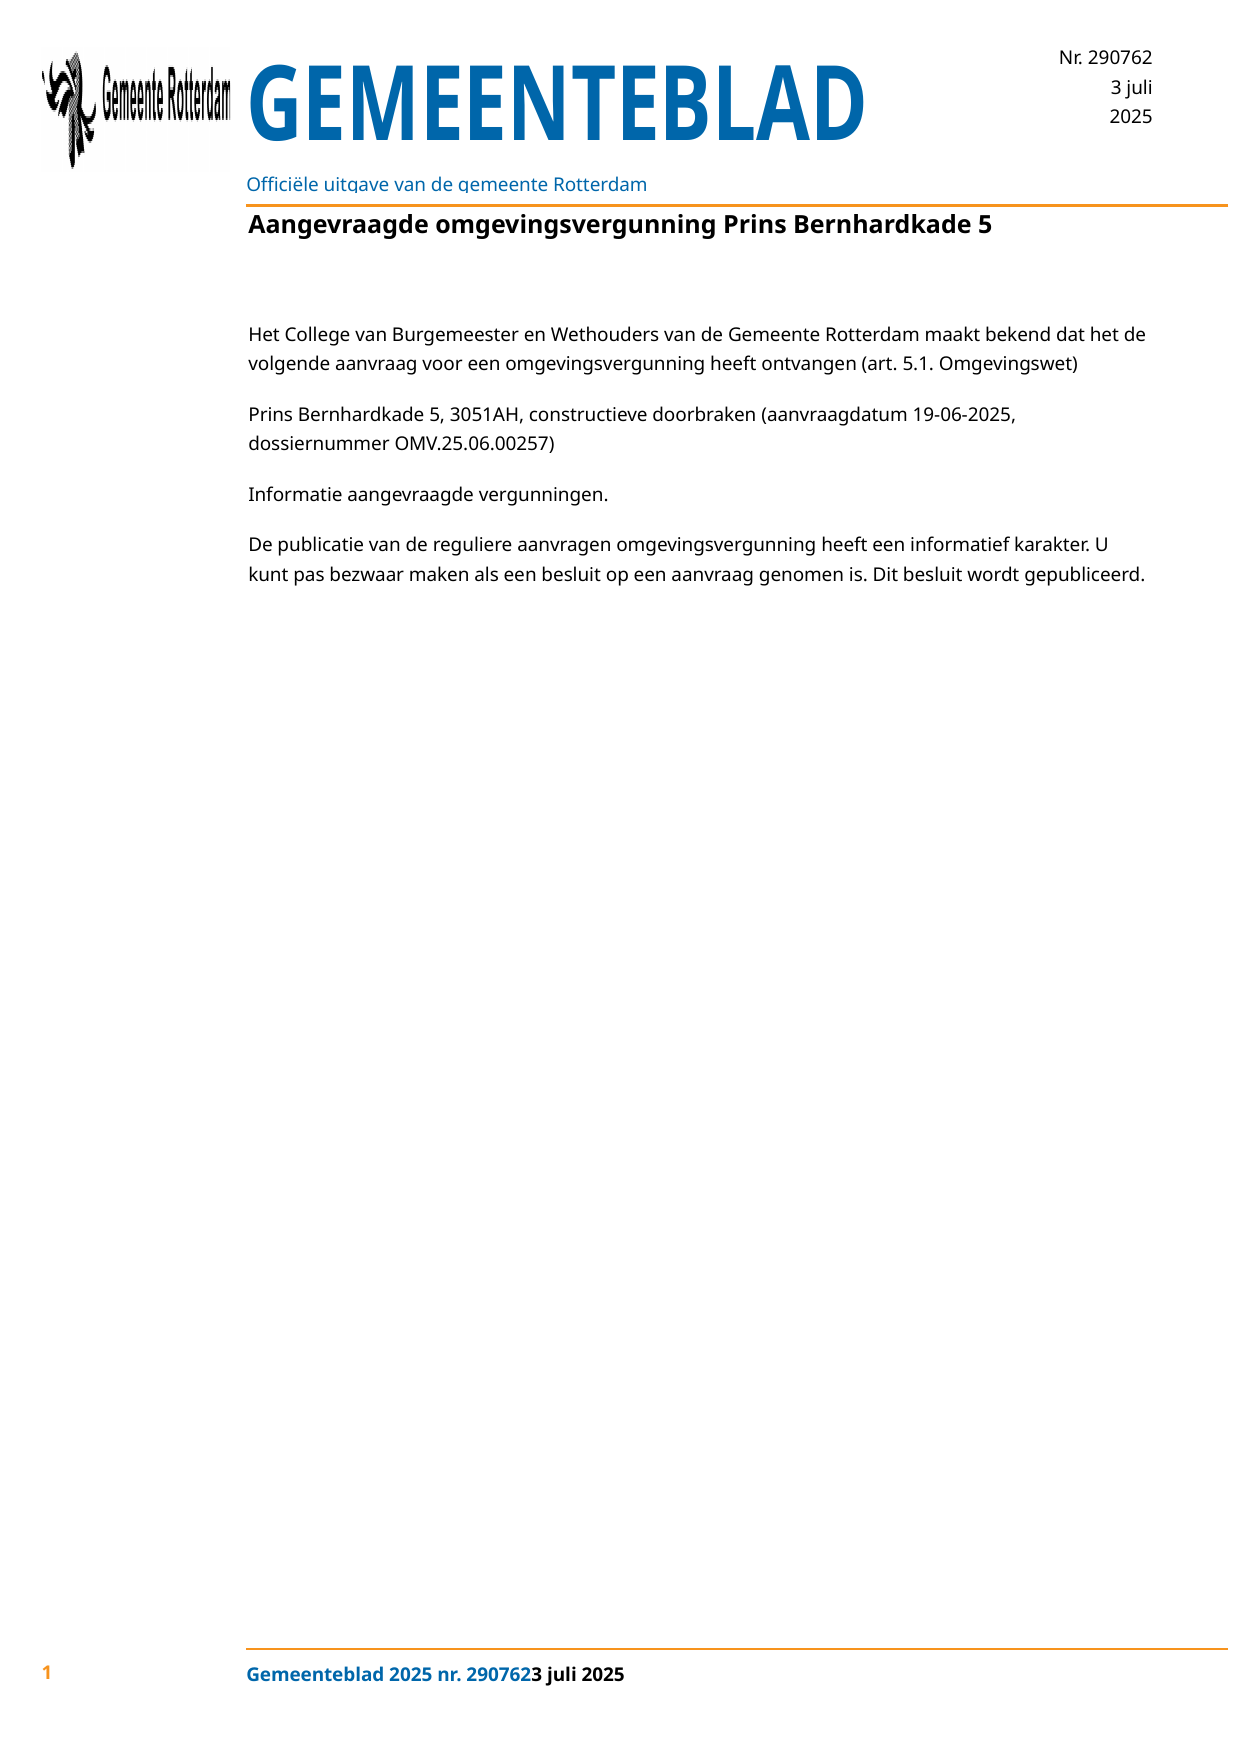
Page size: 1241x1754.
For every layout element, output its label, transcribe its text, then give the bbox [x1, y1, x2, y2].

text Prins Bernhardkade 5, 3051AH, constructieve doorbraken (aanvraagdatum 19-06-2025, dossiernummer OMV.25.06.00257) [248, 401, 1152, 456]
text Aangevraagde omgevingsvergunning Prins Bernhardkade 5 [248, 207, 1152, 241]
text Het College van Burgemeester en Wethouders van de Gemeente Rotterdam maakt bekend dat het de volgende aanvraag voor een omgevingsvergunning heeft ontvangen (art. 5.1. Omgevingswet) [248, 321, 1152, 376]
picture [41, 47, 231, 172]
text Informatie aangevraagde vergunningen. [248, 481, 1152, 506]
text De publicatie van de reguliere aanvragen omgevingsvergunning heeft een informatief karakter. U kunt pas bezwaar maken als een besluit op een aanvraag genomen is. Dit besluit wordt gepubliceerd. [248, 531, 1152, 586]
